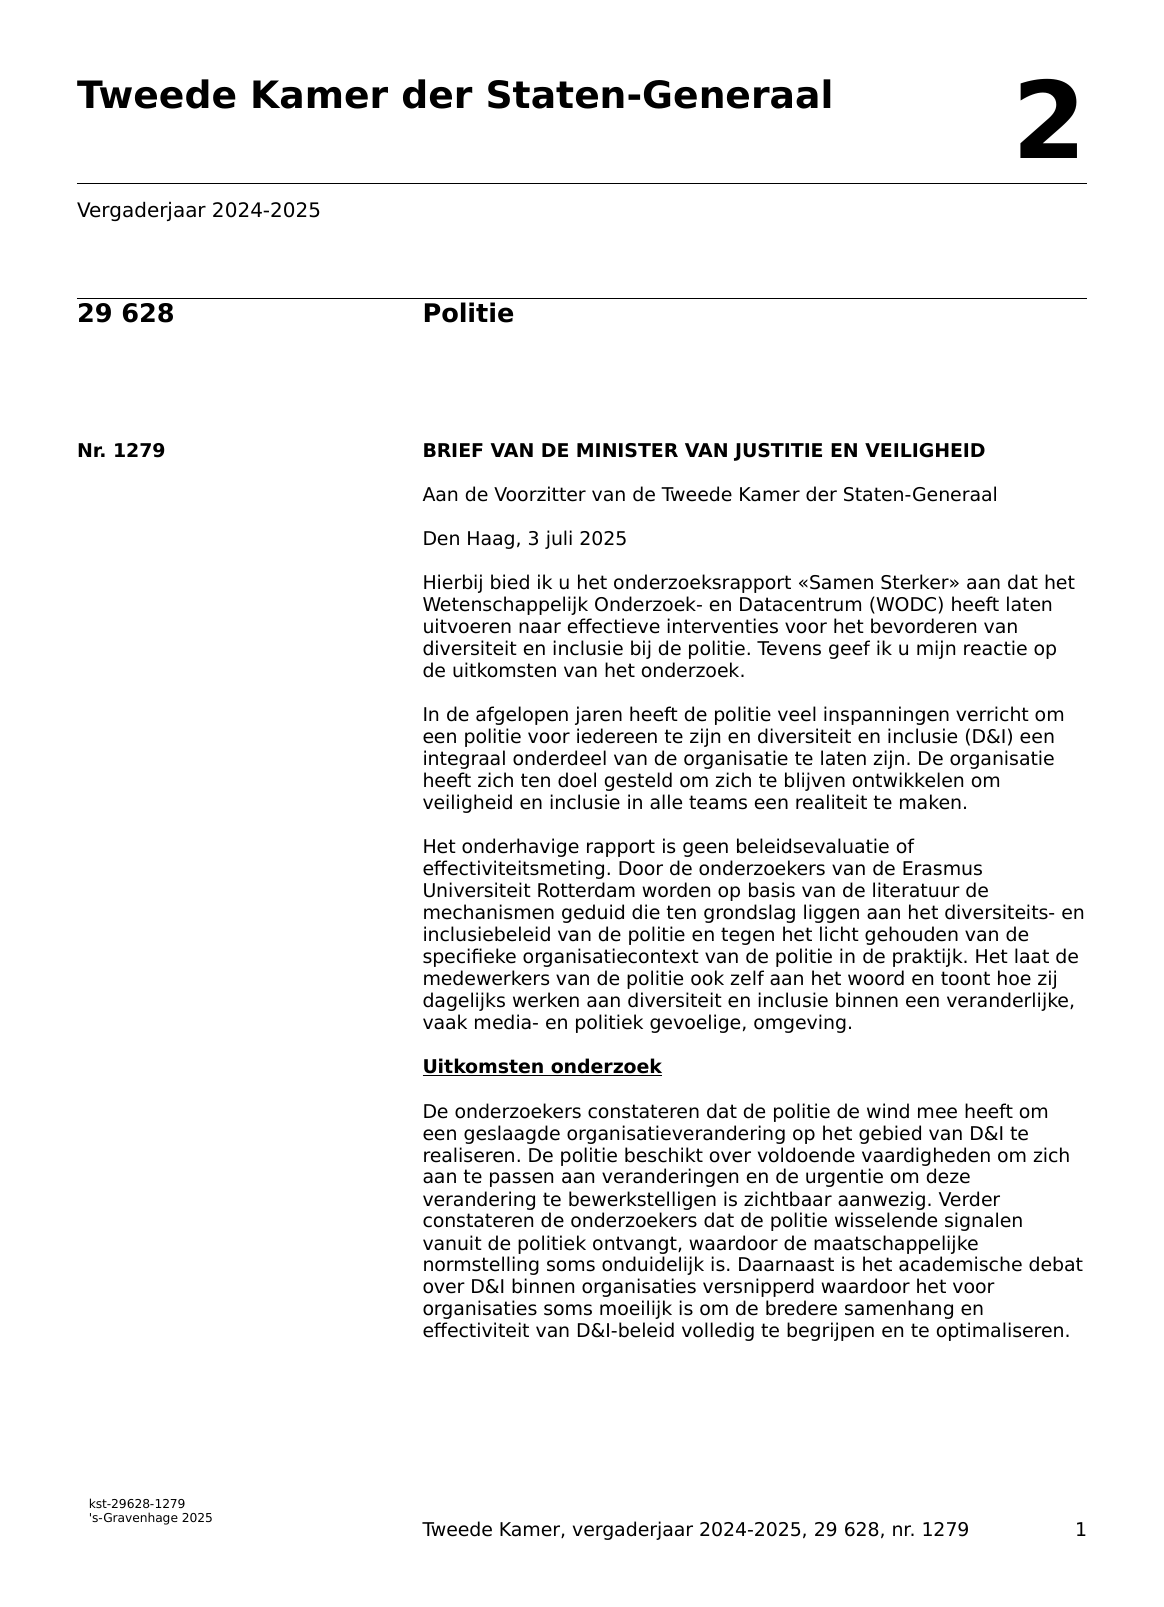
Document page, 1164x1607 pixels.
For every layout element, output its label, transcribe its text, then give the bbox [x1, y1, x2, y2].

text Den Haag, 3 juli 2025 [422, 528, 1087, 550]
text 's-Gravenhage 2025 [88, 1511, 323, 1525]
subtitle Uitkomsten onderzoek [422, 1056, 1087, 1078]
text Hierbij bied ik u het onderzoeksrapport «Samen Sterker» aan dat het Wetenschappelijk Onderzoek- en Datacentrum (WODC) heeft laten uitvoeren naar effectieve interventies voor het bevorderen van diversiteit en inclusie bij de politie. Tevens geef ik u mijn reactie op de uitkomsten van het onderzoek. [422, 572, 1087, 682]
text In de afgelopen jaren heeft de politie veel inspanningen verricht om een politie voor iedereen te zijn en diversiteit en inclusie (D&I) een integraal onderdeel van de organisatie te laten zijn. De organisatie heeft zich ten doel gesteld om zich te blijven ontwikkelen om veiligheid en inclusie in alle teams een realiteit te maken. [422, 704, 1087, 814]
text kst-29628-1279 [88, 1497, 323, 1511]
table_cell Vergaderjaar 2024-2025 [77, 184, 1087, 298]
text Aan de Voorzitter van de Tweede Kamer der Staten-Generaal [422, 484, 1087, 506]
table_header Tweede Kamer der Staten-Generaal [77, 59, 886, 183]
subtitle Nr. 1279 BRIEF VAN DE MINISTER VAN JUSTITIE EN VEILIGHEID [77, 440, 1087, 462]
subtitle 29 628 Politie [77, 299, 1087, 329]
table_header 2 [886, 59, 1087, 183]
text Het onderhavige rapport is geen beleidsevaluatie of effectiviteitsmeting. Door de onderzoekers van de Erasmus Universiteit Rotterdam worden op basis van de literatuur de mechanismen geduid die ten grondslag liggen aan het diversiteits- en inclusiebeleid van de politie en tegen het licht gehouden van de specifieke organisatiecontext van de politie in de praktijk. Het laat de medewerkers van de politie ook zelf aan het woord en toont hoe zij dagelijks werken aan diversiteit en inclusie binnen een veranderlijke, vaak media- en politiek gevoelige, omgeving. [422, 836, 1087, 1034]
text De onderzoekers constateren dat de politie de wind mee heeft om een geslaagde organisatieverandering op het gebied van D&I te realiseren. De politie beschikt over voldoende vaardigheden om zich aan te passen aan veranderingen en de urgentie om deze verandering te bewerkstelligen is zichtbaar aanwezig. Verder constateren de onderzoekers dat de politie wisselende signalen vanuit de politiek ontvangt, waardoor de maatschappelijke normstelling soms onduidelijk is. Daarnaast is het academische debat over D&I binnen organisaties versnipperd waardoor het voor organisaties soms moeilijk is om de bredere samenhang en effectiviteit van D&I-beleid volledig te begrijpen en te optimaliseren. [422, 1101, 1087, 1342]
